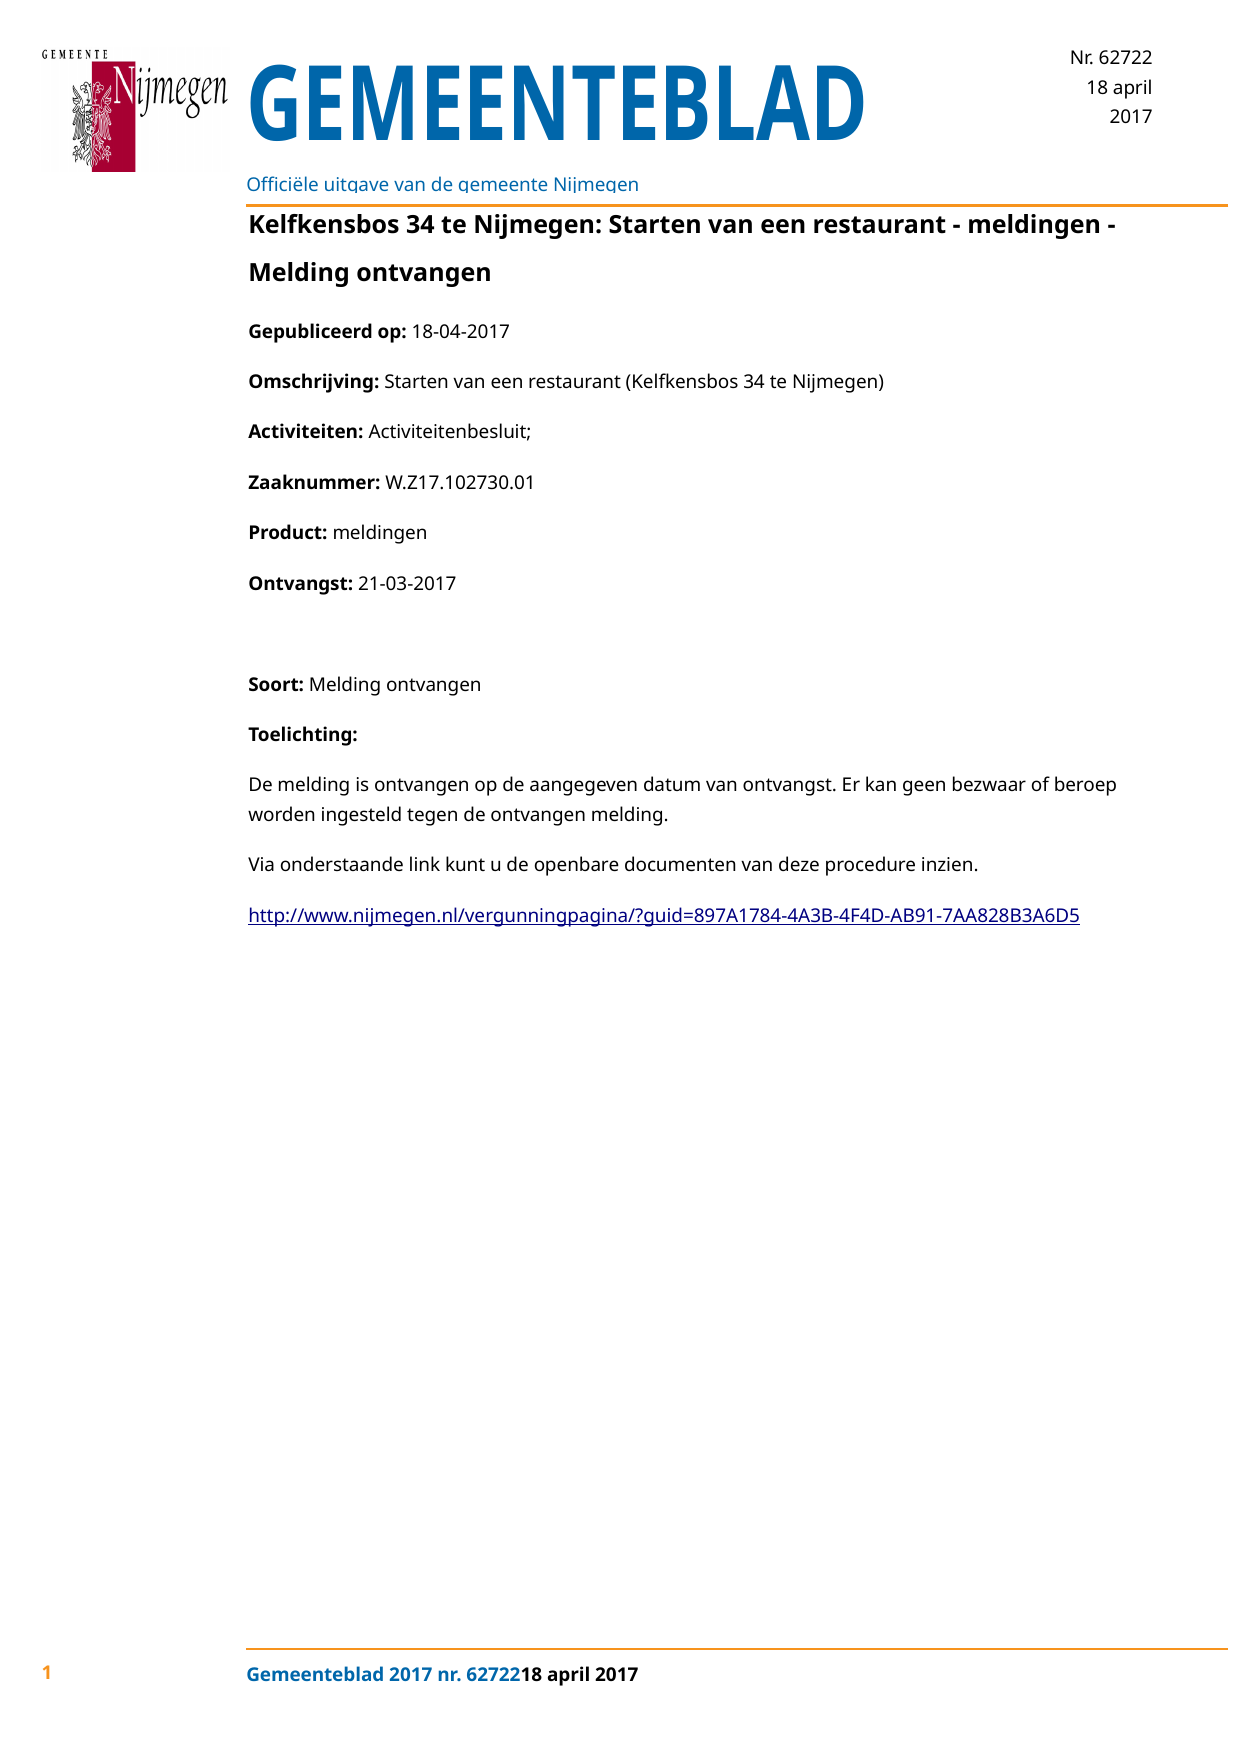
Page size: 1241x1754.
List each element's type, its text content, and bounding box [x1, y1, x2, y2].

picture [41, 47, 231, 172]
text Ontvangst: 21-03-2017 [248, 570, 1152, 596]
text Kelfkensbos 34 te Nijmegen: Starten van een restaurant - meldingen - Melding ontvangen [248, 207, 1152, 288]
text Activiteiten: Activiteitenbesluit; [248, 419, 1152, 444]
text Via onderstaande link kunt u de openbare documenten van deze procedure inzien. [248, 852, 1152, 877]
text http://www.nijmegen.nl/vergunningpagina/?guid=897A1784-4A3B-4F4D-AB91-7AA828B3A6D5 [248, 902, 1152, 928]
text Product: meldingen [248, 519, 1152, 545]
text Toelichting: [248, 721, 1152, 747]
text Soort: Melding ontvangen [248, 671, 1152, 697]
text Zaaknummer: W.Z17.102730.01 [248, 469, 1152, 495]
text Omschrijving: Starten van een restaurant (Kelfkensbos 34 te Nijmegen) [248, 368, 1152, 394]
text Gepubliceerd op: 18-04-2017 [248, 318, 1152, 344]
text De melding is ontvangen op de aangegeven datum van ontvangst. Er kan geen bezwaar of beroep worden ingesteld tegen de ontvangen melding. [248, 772, 1152, 827]
